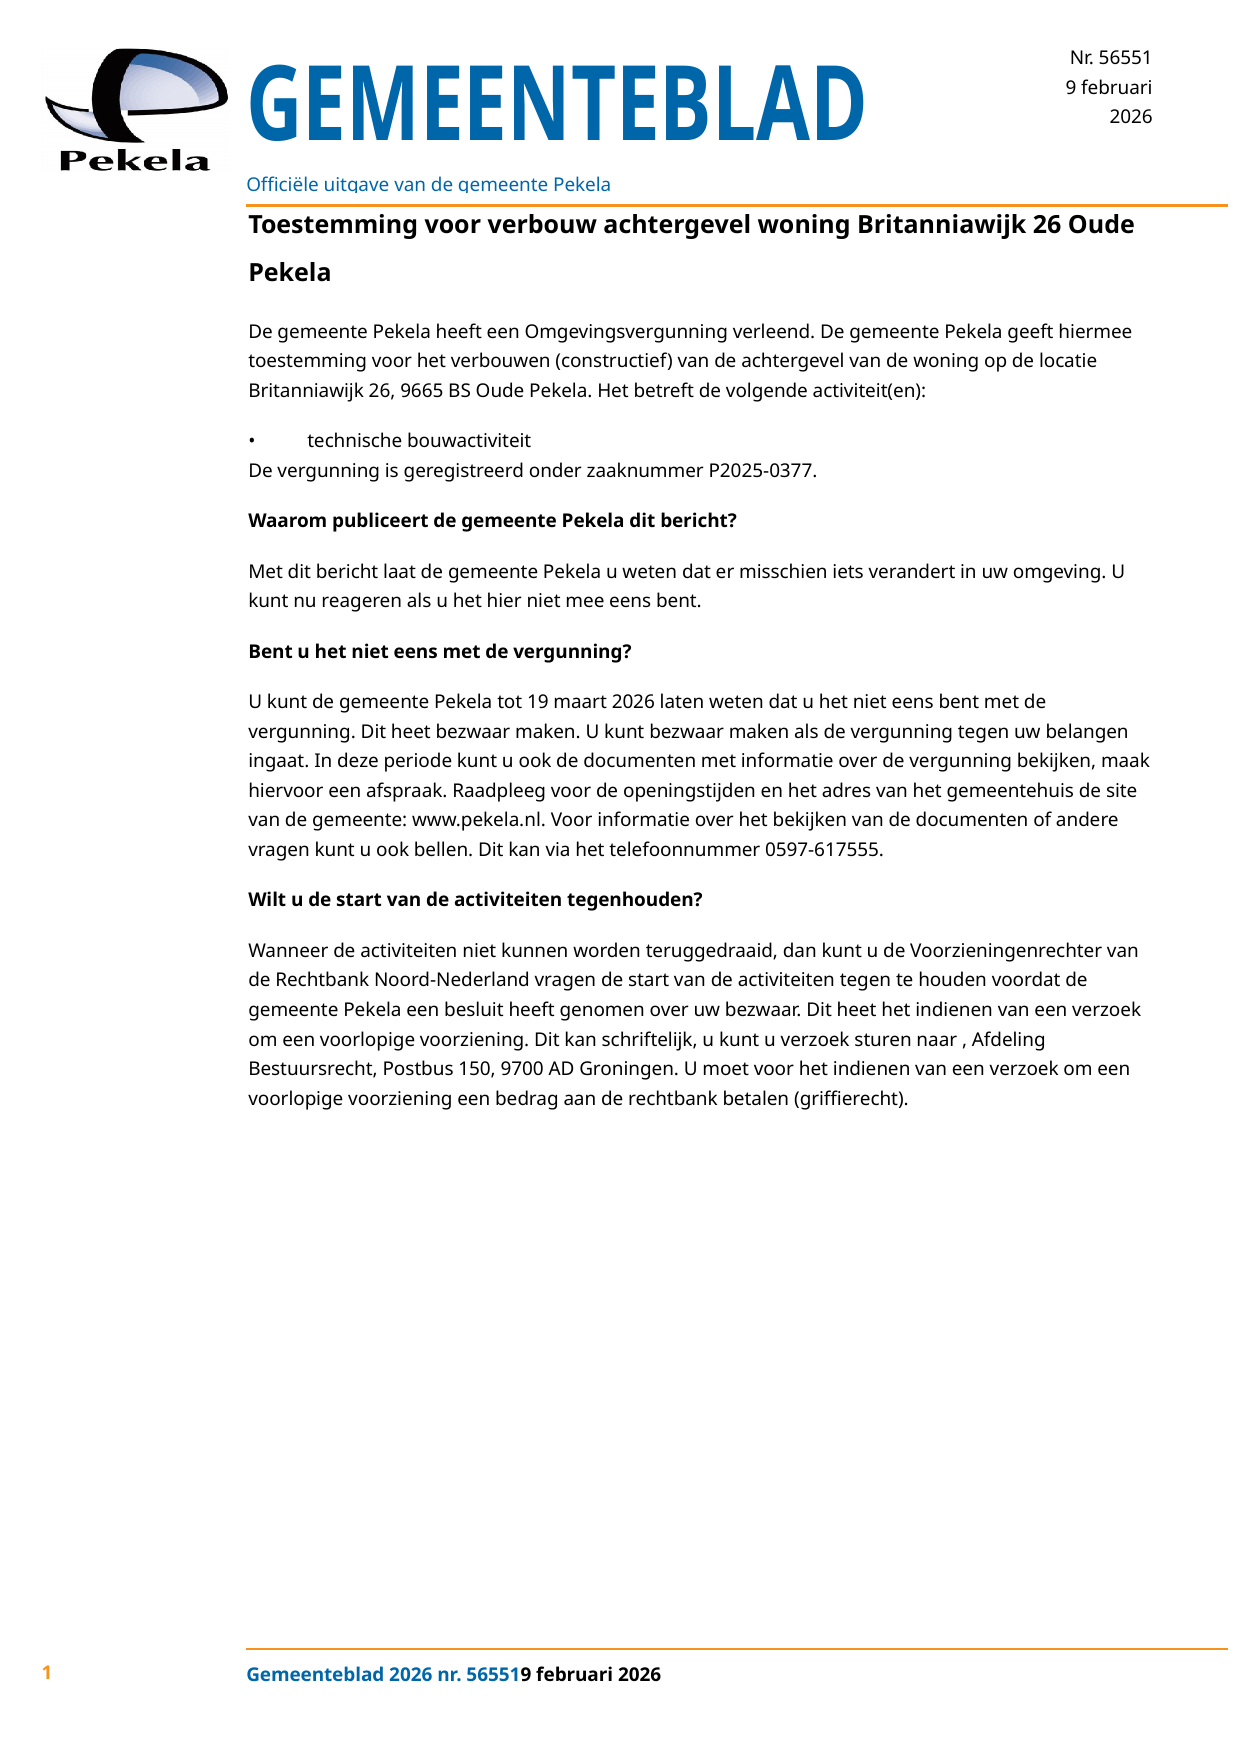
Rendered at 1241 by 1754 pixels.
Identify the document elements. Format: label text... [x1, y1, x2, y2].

text Met dit bericht laat de gemeente Pekela u weten dat er misschien iets verandert in uw omgeving. U kunt nu reageren als u het hier niet mee eens bent. [248, 558, 1152, 613]
list technische bouwactiviteit [248, 427, 1152, 453]
text Bent u het niet eens met de vergunning? [248, 638, 1152, 664]
text U kunt de gemeente Pekela tot 19 maart 2026 laten weten dat u het niet eens bent met de vergunning. Dit heet bezwaar maken. U kunt bezwaar maken als de vergunning tegen uw belangen ingaat. In deze periode kunt u ook de documenten met informatie over de vergunning bekijken, maak hiervoor een afspraak. Raadpleeg voor de openingstijden en het adres van het gemeentehuis de site van de gemeente: www.pekela.nl. Voor informatie over het bekijken van de documenten of andere vragen kunt u ook bellen. Dit kan via het telefoonnummer 0597-617555. [248, 688, 1152, 862]
text Wanneer de activiteiten niet kunnen worden teruggedraaid, dan kunt u de Voorzieningenrechter van de Rechtbank Noord-Nederland vragen de start van de activiteiten tegen te houden voordat de gemeente Pekela een besluit heeft genomen over uw bezwaar. Dit heet het indienen van een verzoek om een voorlopige voorziening. Dit kan schriftelijk, u kunt u verzoek sturen naar , Afdeling Bestuursrecht, Postbus 150, 9700 AD Groningen. U moet voor het indienen van een verzoek om een voorlopige voorziening een bedrag aan de rechtbank betalen (griffierecht). [248, 937, 1152, 1111]
text Waarom publiceert de gemeente Pekela dit bericht? [248, 507, 1152, 533]
picture [41, 47, 231, 172]
text Toestemming voor verbouw achtergevel woning Britanniawijk 26 Oude Pekela [248, 207, 1152, 288]
text Wilt u de start van de activiteiten tegenhouden? [248, 887, 1152, 912]
text De gemeente Pekela heeft een Omgevingsvergunning verleend. De gemeente Pekela geeft hiermee toestemming voor het verbouwen (constructief) van de achtergevel van de woning op de locatie Britanniawijk 26, 9665 BS Oude Pekela. Het betreft de volgende activiteit(en): [248, 318, 1152, 403]
text De vergunning is geregistreerd onder zaaknummer P2025-0377. [248, 457, 1152, 483]
